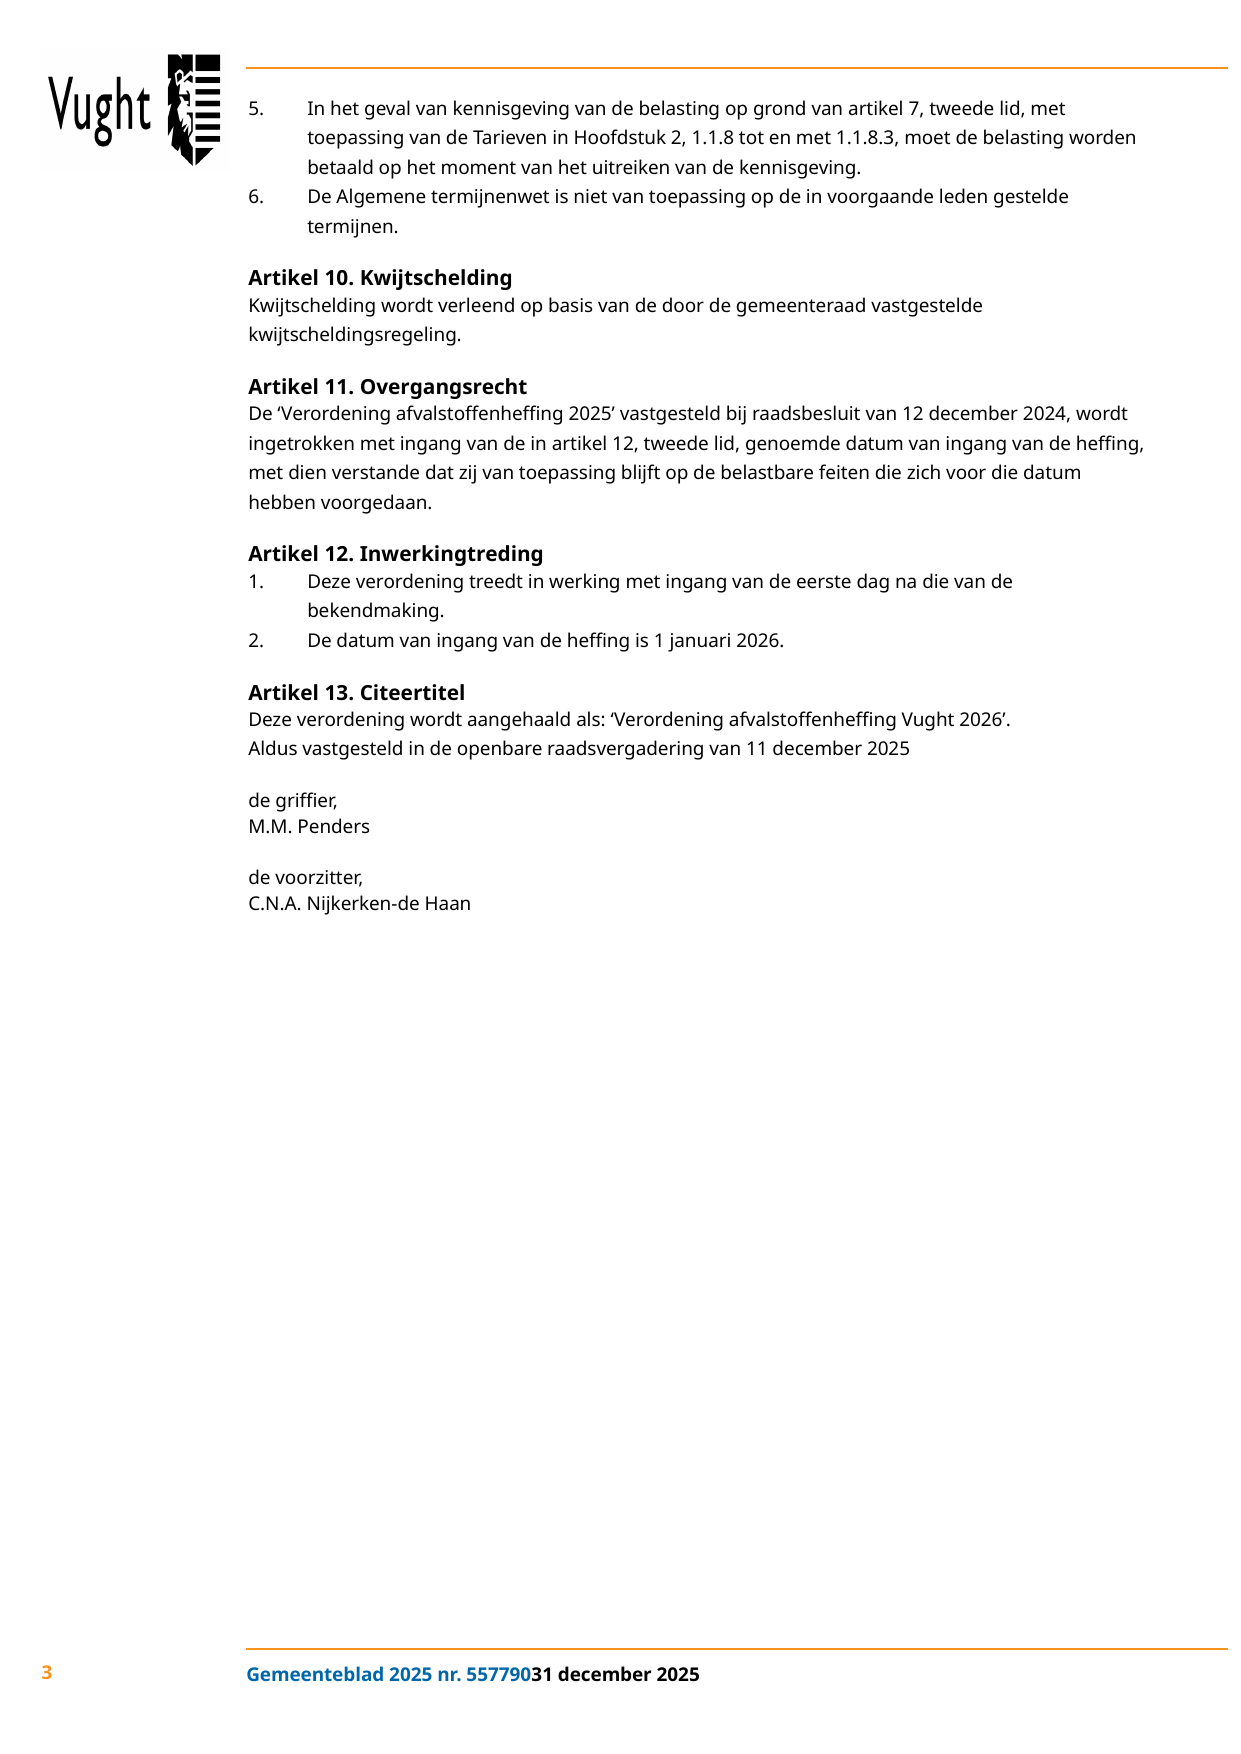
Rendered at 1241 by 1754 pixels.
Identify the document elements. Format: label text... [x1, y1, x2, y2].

list De Algemene termijnenwet is niet van toepassing op de in voorgaande leden gestelde termijnen. [248, 183, 1152, 239]
text Artikel 11. Overgangsrecht [248, 372, 1152, 400]
text Aldus vastgesteld in de openbare raadsvergadering van 11 december 2025 [248, 736, 1152, 761]
text C.N.A. Nijkerken-de Haan [248, 890, 1152, 916]
text Kwijtschelding wordt verleend op basis van de door de gemeenteraad vastgestelde kwijtscheldingsregeling. [248, 292, 1152, 347]
picture [41, 47, 231, 172]
text De ‘Verordening afvalstoffenheffing 2025’ vastgesteld bij raadsbesluit van 12 december 2024, wordt ingetrokken met ingang van de in artikel 12, tweede lid, genoemde datum van ingang van de heffing, met dien verstande dat zij van toepassing blijft op de belastbare feiten die zich voor die datum hebben voorgedaan. [248, 400, 1152, 515]
text Deze verordening wordt aangehaald als: ‘Verordening afvalstoffenheffing Vught 2026’. [248, 706, 1152, 732]
text M.M. Penders [248, 813, 1152, 838]
list In het geval van kennisgeving van de belasting op grond van artikel 7, tweede lid, met toepassing van de Tarieven in Hoofdstuk 2, 1.1.8 tot en met 1.1.8.3, moet de belasting worden betaald op het moment van het uitreiken van de kennisgeving. [248, 95, 1152, 180]
list De datum van ingang van de heffing is 1 januari 2026. [248, 627, 1152, 653]
list Deze verordening treedt in werking met ingang van de eerste dag na die van de bekendmaking. [248, 568, 1152, 623]
text de griffier, [248, 787, 1152, 813]
text Artikel 13. Citeertitel [248, 678, 1152, 706]
text de voorzitter, [248, 864, 1152, 890]
text Artikel 12. Inwerkingtreding [248, 539, 1152, 568]
text Artikel 10. Kwijtschelding [248, 263, 1152, 292]
